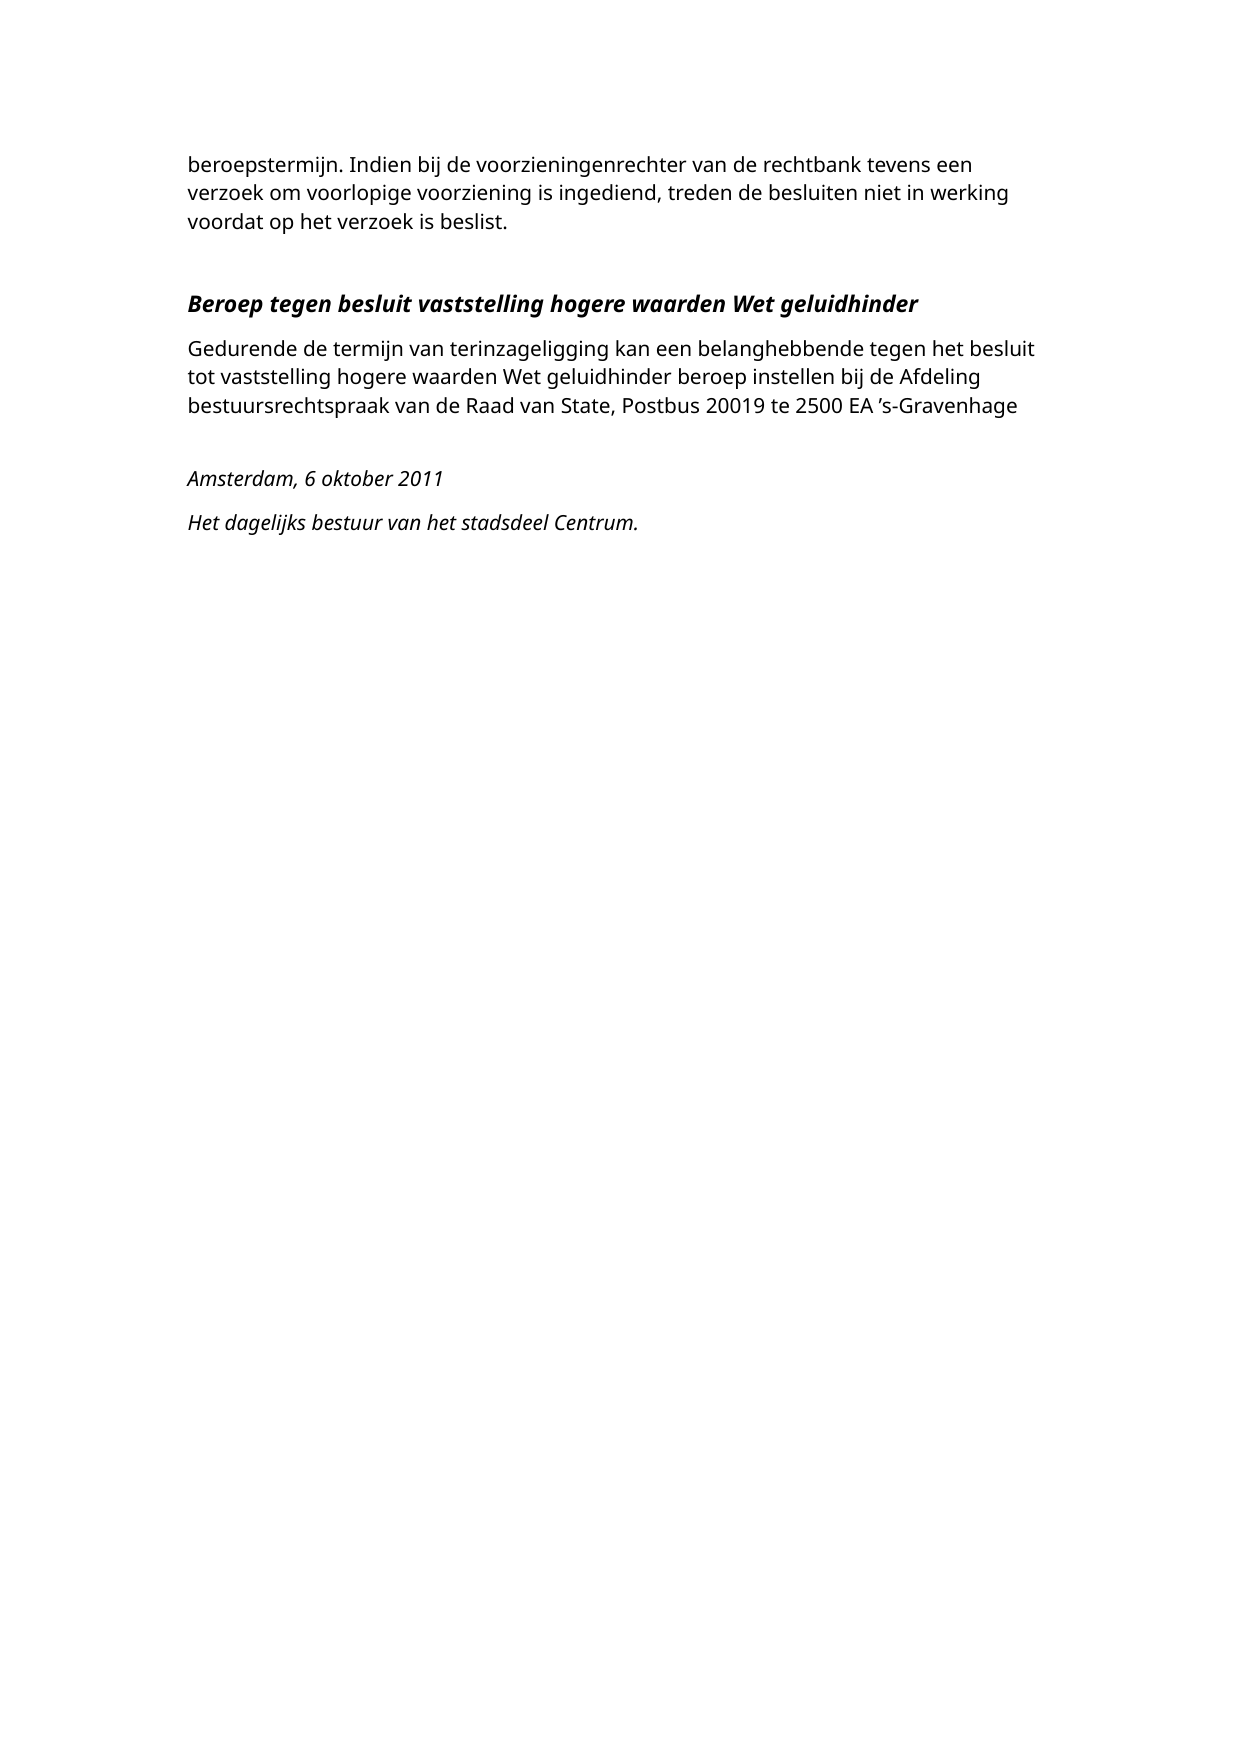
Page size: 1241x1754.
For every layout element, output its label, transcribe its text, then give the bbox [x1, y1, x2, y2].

text Gedurende de termijn van terinzageligging kan een belanghebbende tegen het besluit tot vaststelling hogere waarden Wet geluidhinder beroep instellen bij de Afdeling bestuursrechtspraak van de Raad van State, Postbus 20019 te 2500 EA ’s-Gravenhage [187, 334, 1053, 419]
text Amsterdam, 6 oktober 2011 [187, 464, 1053, 493]
text beroepstermijn. Indien bij de voorzieningenrechter van de rechtbank tevens een verzoek om voorlopige voorziening is ingediend, treden de besluiten niet in werking voordat op het verzoek is beslist. [187, 150, 1053, 235]
subtitle Beroep tegen besluit vaststelling hogere waarden Wet geluidhinder [187, 288, 1053, 319]
text Het dagelijks bestuur van het stadsdeel Centrum. [187, 508, 1053, 536]
